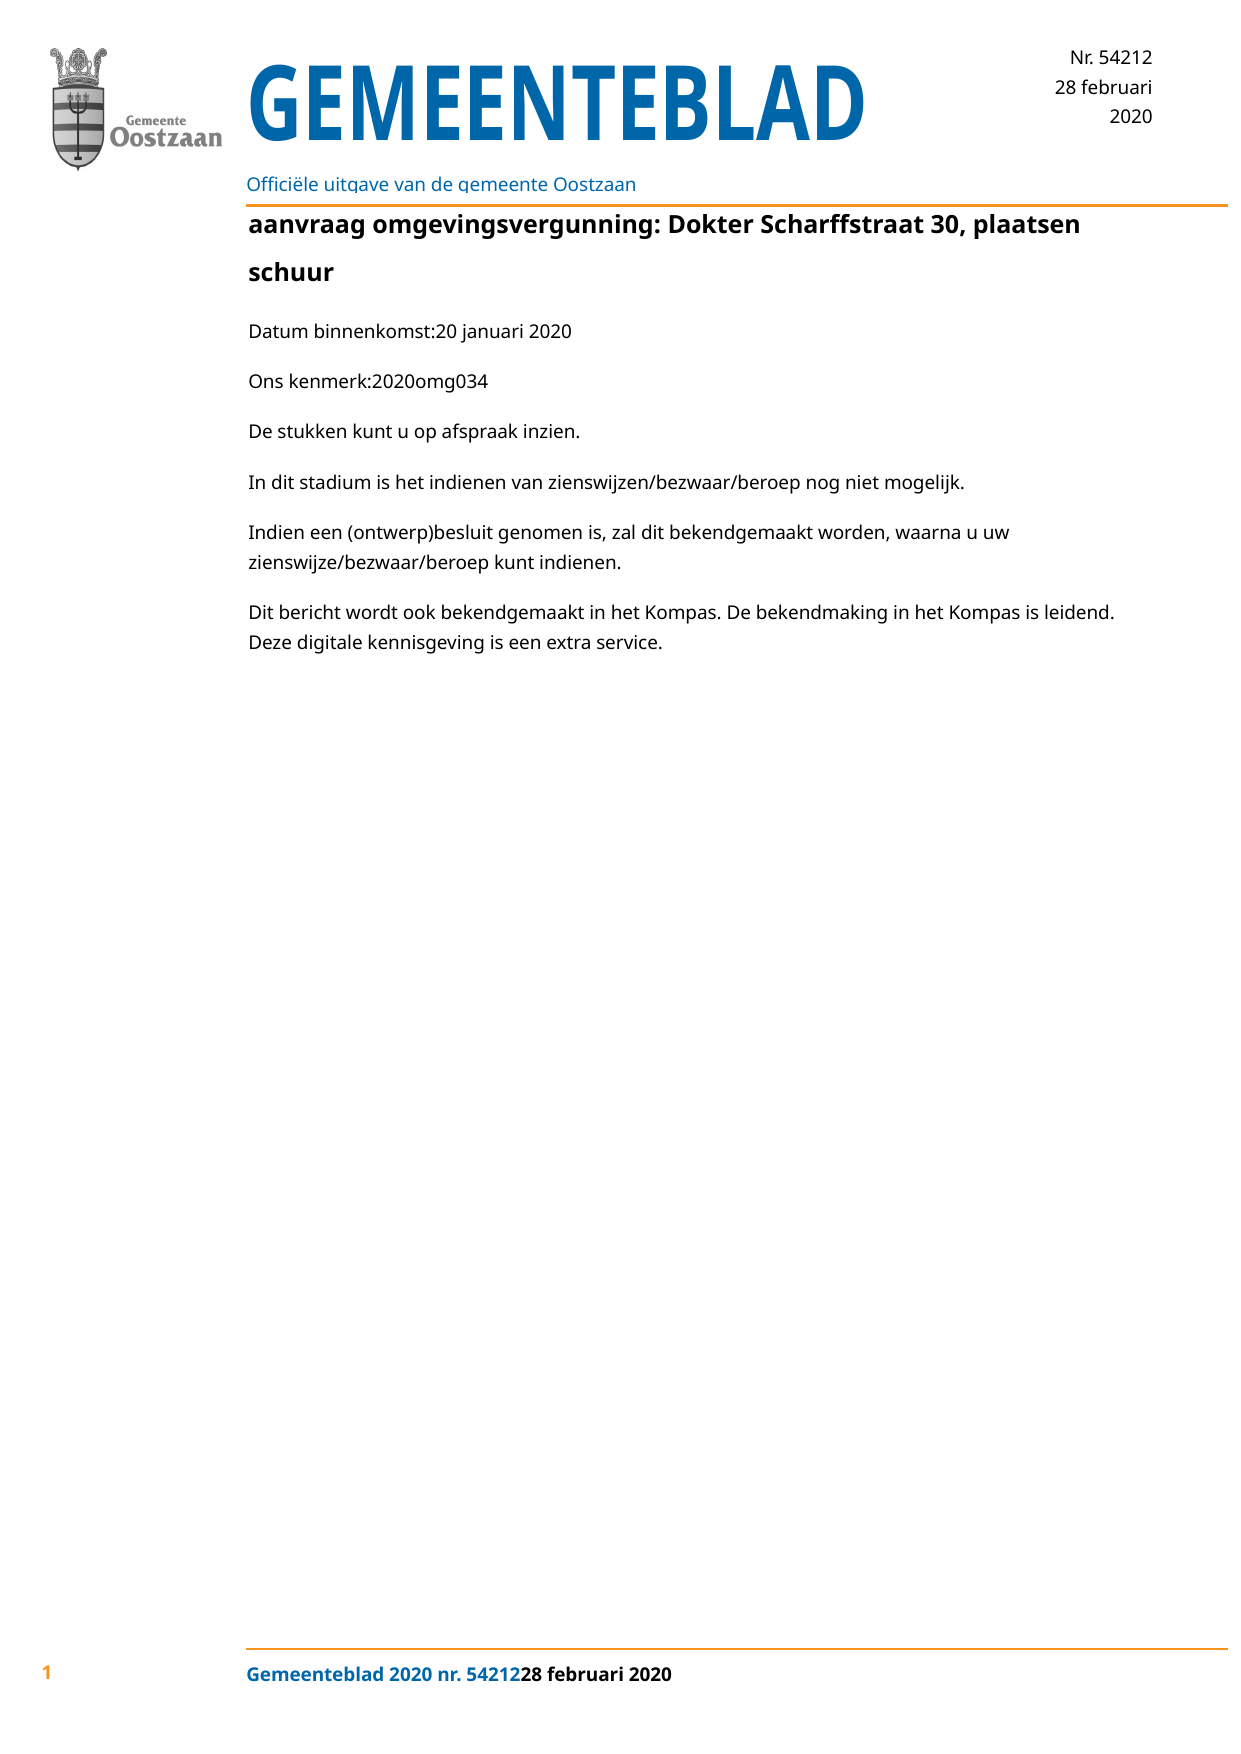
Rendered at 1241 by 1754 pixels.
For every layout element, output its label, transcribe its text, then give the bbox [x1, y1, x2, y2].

text Dit bericht wordt ook bekendgemaakt in het Kompas. De bekendmaking in het Kompas is leidend. Deze digitale kennisgeving is een extra service. [248, 599, 1152, 655]
picture [41, 47, 231, 172]
text Ons kenmerk:2020omg034 [248, 368, 1152, 394]
text Datum binnenkomst:20 januari 2020 [248, 318, 1152, 344]
text De stukken kunt u op afspraak inzien. [248, 419, 1152, 444]
text aanvraag omgevingsvergunning: Dokter Scharffstraat 30, plaatsen schuur [248, 207, 1152, 288]
text Indien een (ontwerp)besluit genomen is, zal dit bekendgemaakt worden, waarna u uw zienswijze/bezwaar/beroep kunt indienen. [248, 519, 1152, 575]
text In dit stadium is het indienen van zienswijzen/bezwaar/beroep nog niet mogelijk. [248, 469, 1152, 495]
